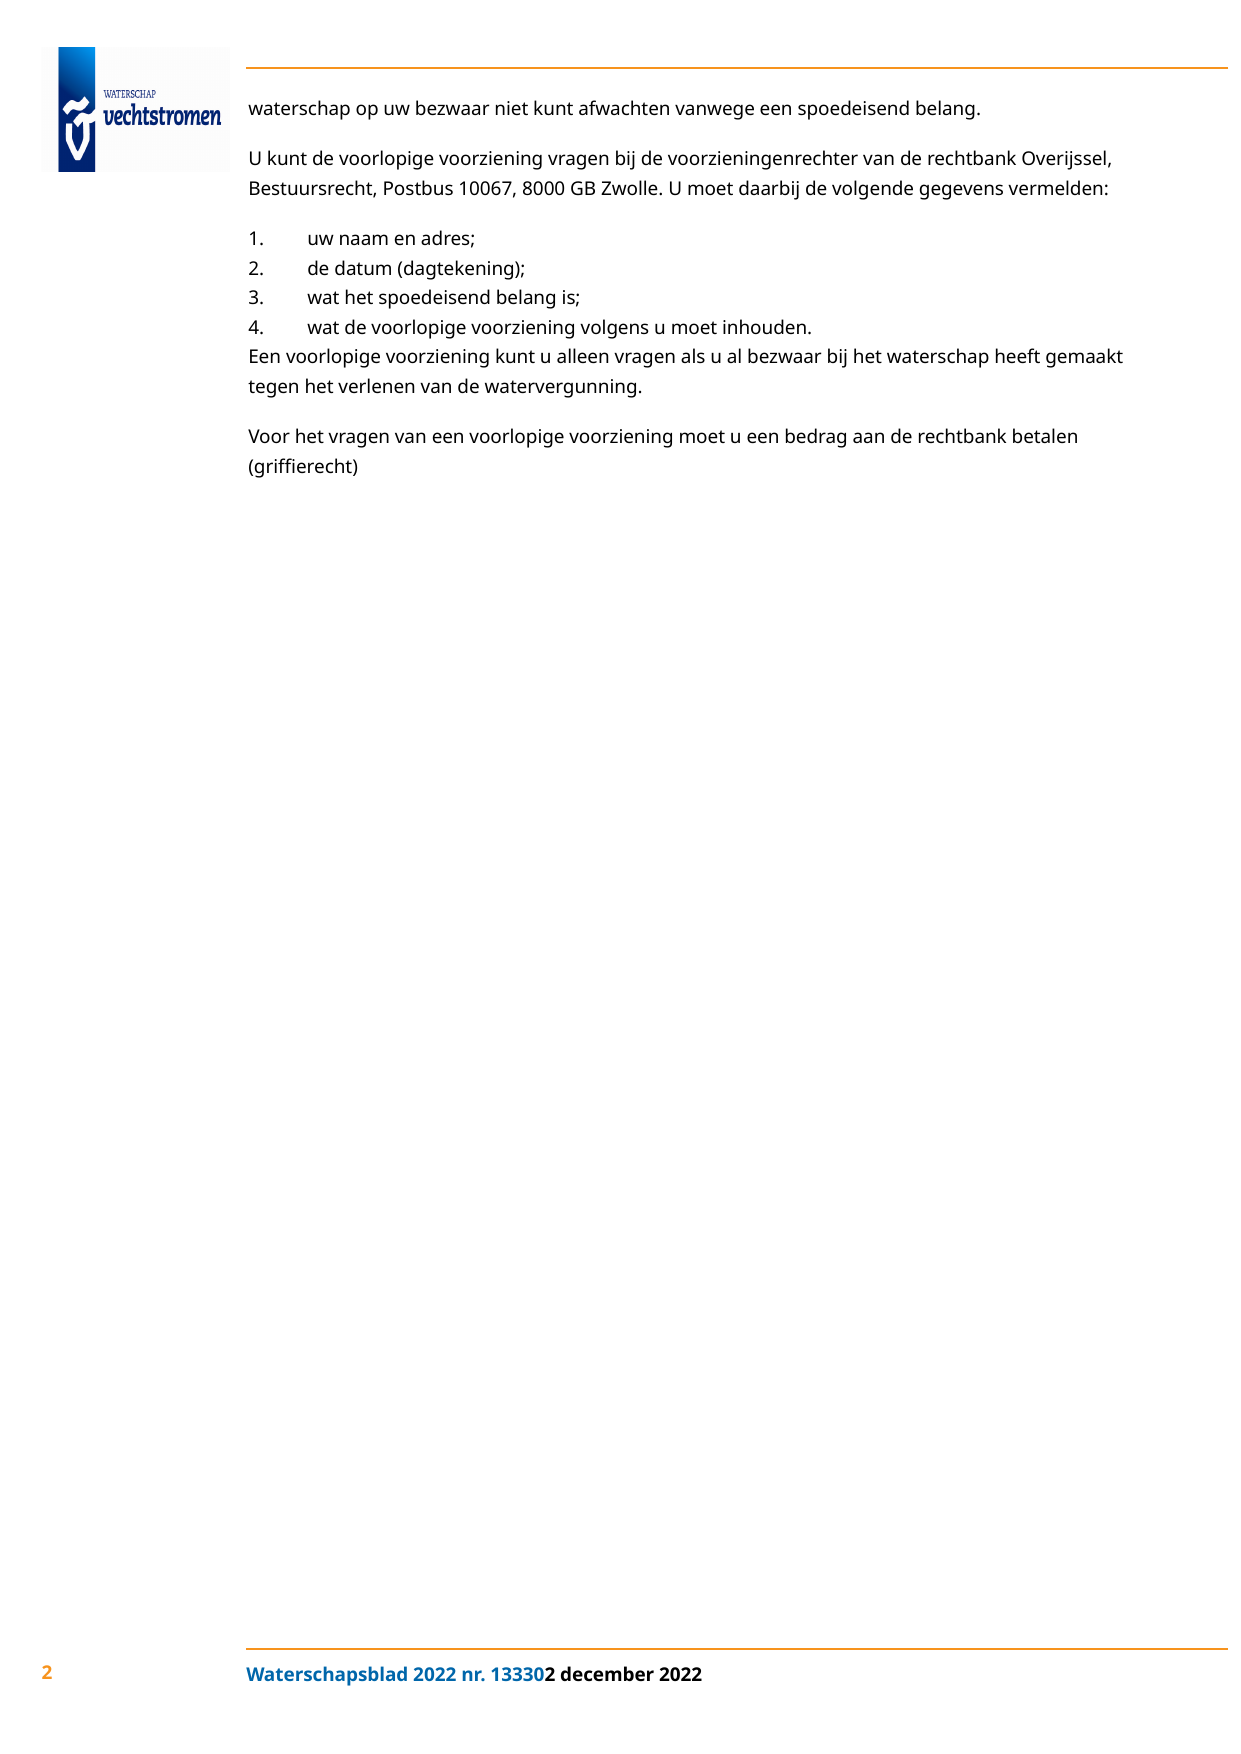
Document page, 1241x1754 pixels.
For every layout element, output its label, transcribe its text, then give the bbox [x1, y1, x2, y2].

list wat de voorlopige voorziening volgens u moet inhouden. [248, 314, 1152, 340]
list uw naam en adres; [248, 225, 1152, 251]
text waterschap op uw bezwaar niet kunt afwachten vanwege een spoedeisend belang. [248, 95, 1152, 121]
text Voor het vragen van een voorlopige voorziening moet u een bedrag aan de rechtbank betalen (griffierecht) [248, 423, 1152, 479]
list de datum (dagtekening); [248, 255, 1152, 281]
text U kunt de voorlopige voorziening vragen bij de voorzieningenrechter van de rechtbank Overijssel, Bestuursrecht, Postbus 10067, 8000 GB Zwolle. U moet daarbij de volgende gegevens vermelden: [248, 145, 1152, 201]
text Een voorlopige voorziening kunt u alleen vragen als u al bezwaar bij het waterschap heeft gemaakt tegen het verlenen van de watervergunning. [248, 343, 1152, 399]
picture [41, 47, 231, 172]
list wat het spoedeisend belang is; [248, 284, 1152, 310]
